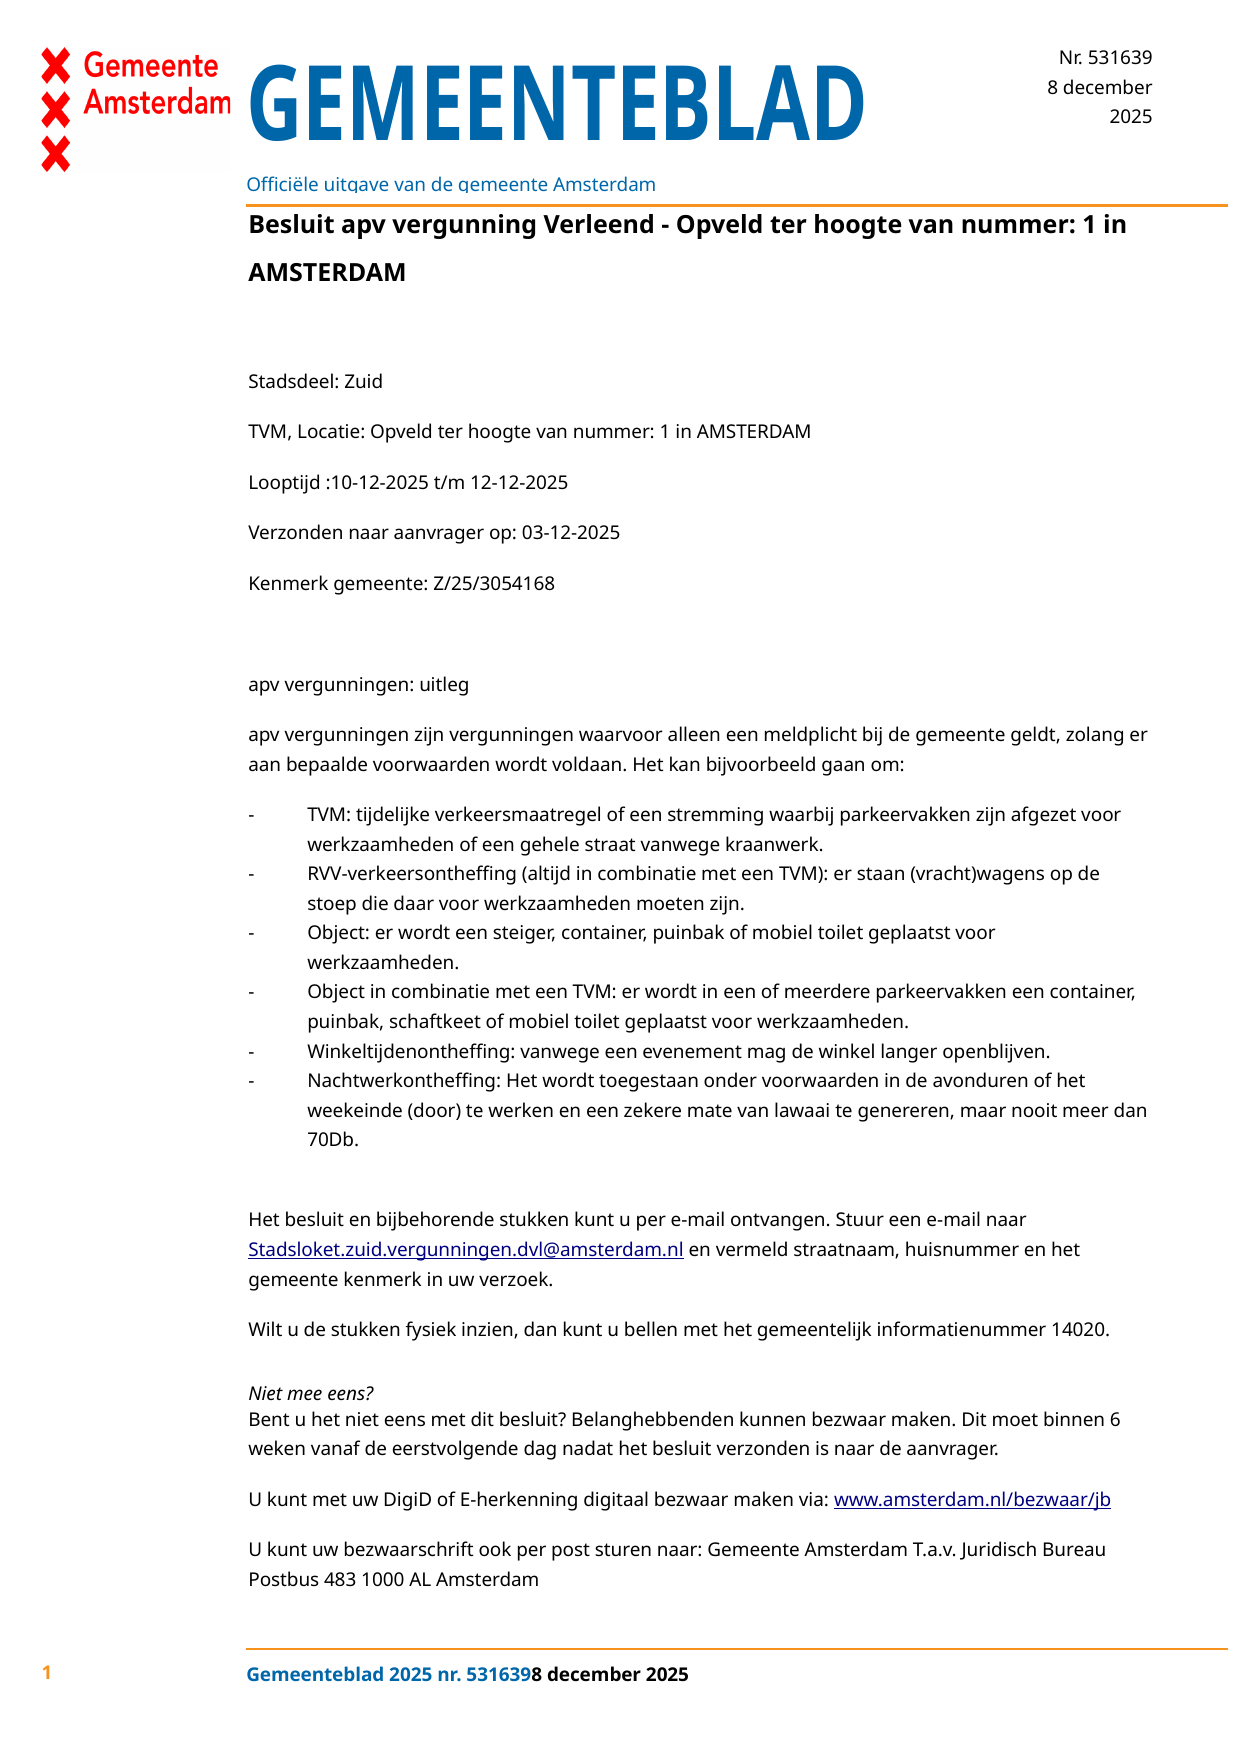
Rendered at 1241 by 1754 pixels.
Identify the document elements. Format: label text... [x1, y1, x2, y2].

text Het besluit en bijbehorende stukken kunt u per e-mail ontvangen. Stuur een e-mail naar Stadsloket.zuid.vergunningen.dvl@amsterdam.nl en vermeld straatnaam, huisnummer en het gemeente kenmerk in uw verzoek. [248, 1207, 1152, 1292]
list Winkeltijdenontheffing: vanwege een evenement mag de winkel langer openblijven. [248, 1038, 1152, 1064]
list RVV-verkeersontheffing (altijd in combinatie met een TVM): er staan (vracht)wagens op de stoep die daar voor werkzaamheden moeten zijn. [248, 860, 1152, 916]
text TVM, Locatie: Opveld ter hoogte van nummer: 1 in AMSTERDAM [248, 419, 1152, 444]
text Besluit apv vergunning Verleend - Opveld ter hoogte van nummer: 1 in AMSTERDAM [248, 207, 1152, 288]
text Niet mee eens? [248, 1380, 1152, 1406]
text U kunt uw bezwaarschrift ook per post sturen naar: Gemeente Amsterdam T.a.v. Juridisch Bureau Postbus 483 1000 AL Amsterdam [248, 1536, 1152, 1592]
text apv vergunningen zijn vergunningen waarvoor alleen een meldplicht bij de gemeente geldt, zolang er aan bepaalde voorwaarden wordt voldaan. Het kan bijvoorbeeld gaan om: [248, 721, 1152, 777]
picture [41, 47, 231, 172]
text Looptijd :10-12-2025 t/m 12-12-2025 [248, 469, 1152, 495]
list TVM: tijdelijke verkeersmaatregel of een stremming waarbij parkeervakken zijn afgezet voor werkzaamheden of een gehele straat vanwege kraanwerk. [248, 801, 1152, 857]
text U kunt met uw DigiD of E-herkenning digitaal bezwaar maken via: www.amsterdam.nl/bezwaar/jb [248, 1486, 1152, 1512]
text Bent u het niet eens met dit besluit? Belanghebbenden kunnen bezwaar maken. Dit moet binnen 6 weken vanaf de eerstvolgende dag nadat het besluit verzonden is naar de aanvrager. [248, 1406, 1152, 1461]
text Kenmerk gemeente: Z/25/3054168 [248, 570, 1152, 596]
text Stadsdeel: Zuid [248, 368, 1152, 394]
list Nachtwerkontheffing: Het wordt toegestaan onder voorwaarden in de avonduren of het weekeinde (door) te werken en een zekere mate van lawaai te genereren, maar nooit meer dan 70Db. [248, 1067, 1152, 1152]
text apv vergunningen: uitleg [248, 671, 1152, 697]
text Verzonden naar aanvrager op: 03-12-2025 [248, 519, 1152, 545]
list Object in combinatie met een TVM: er wordt in een of meerdere parkeervakken een container, puinbak, schaftkeet of mobiel toilet geplaatst voor werkzaamheden. [248, 979, 1152, 1034]
list Object: er wordt een steiger, container, puinbak of mobiel toilet geplaatst voor werkzaamheden. [248, 919, 1152, 975]
text Wilt u de stukken fysiek inzien, dan kunt u bellen met het gemeentelijk informatienummer 14020. [248, 1316, 1152, 1342]
